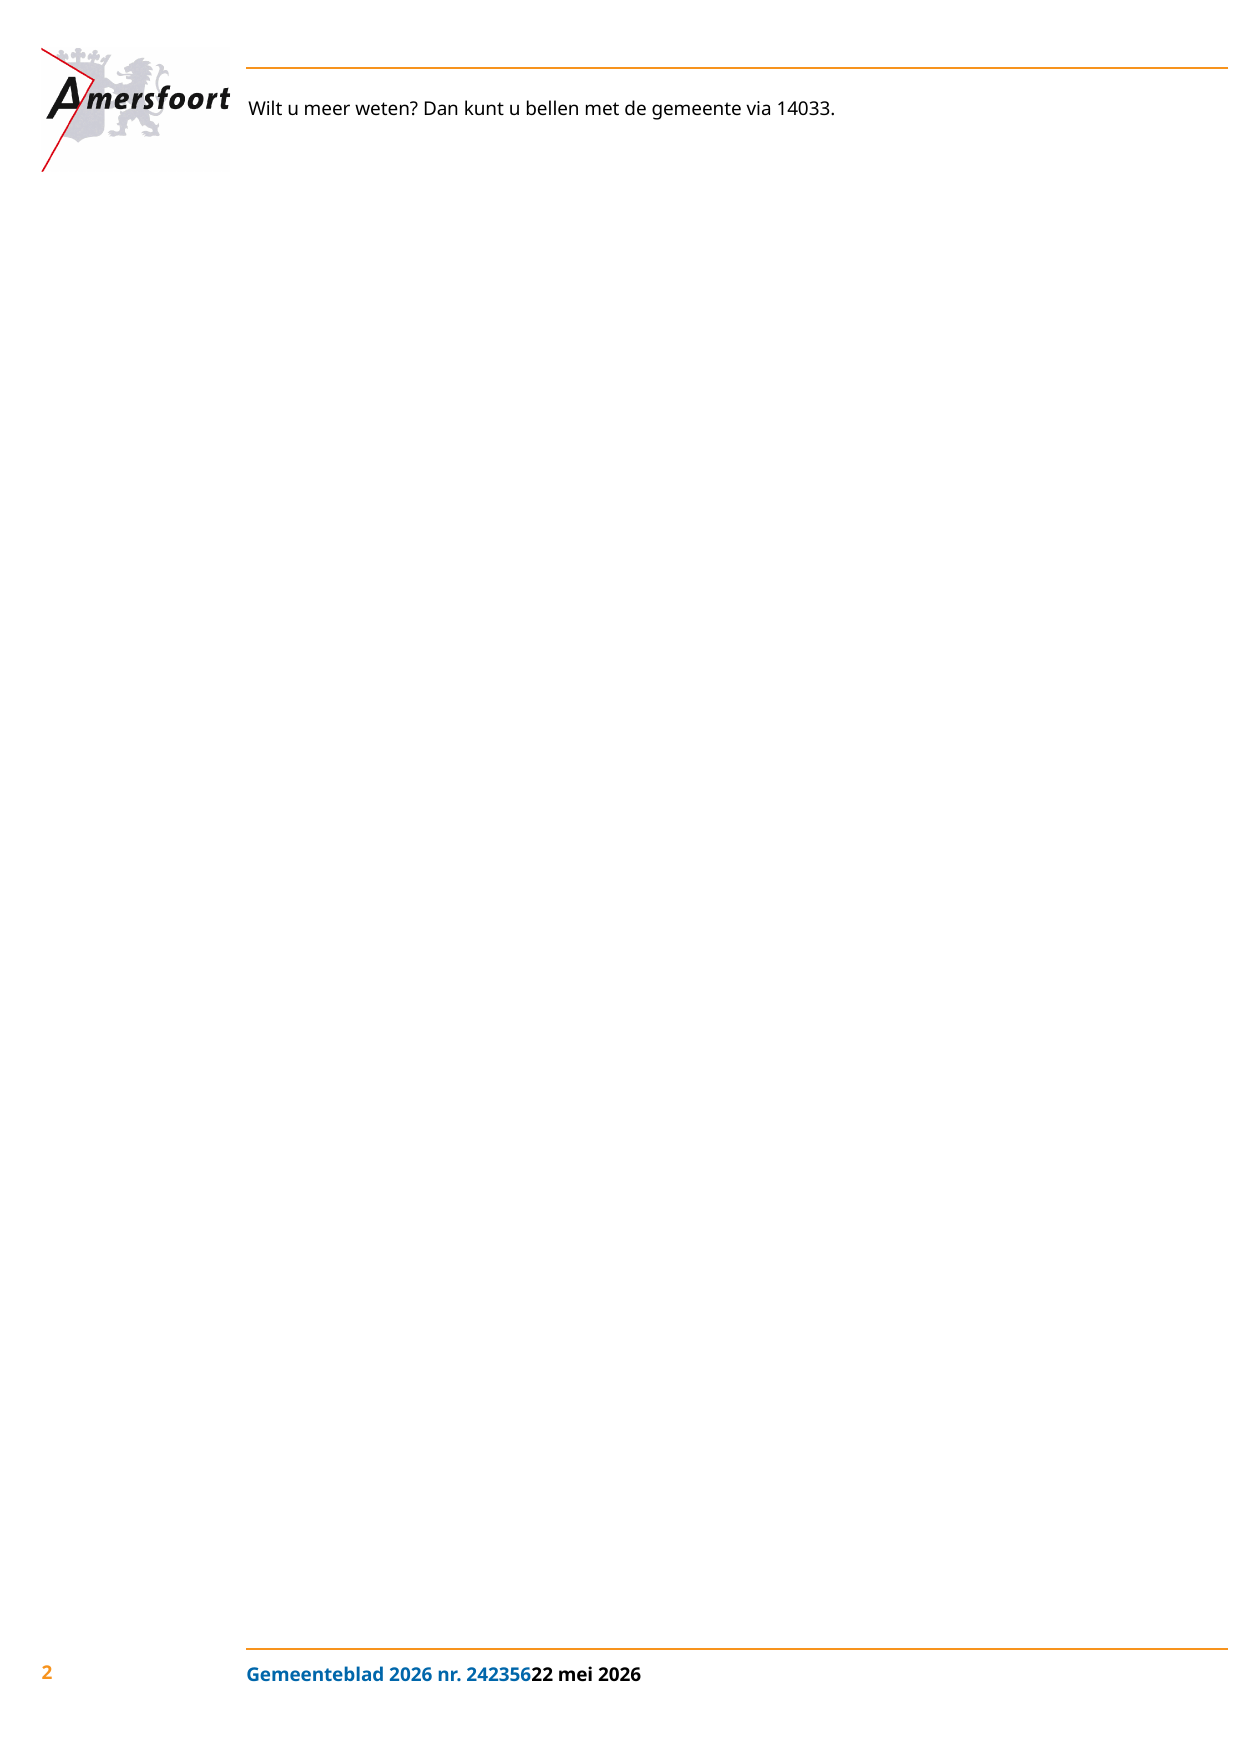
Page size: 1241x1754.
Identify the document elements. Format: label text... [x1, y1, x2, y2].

text Wilt u meer weten? Dan kunt u bellen met de gemeente via 14033. [248, 95, 1152, 121]
picture [41, 47, 231, 172]
